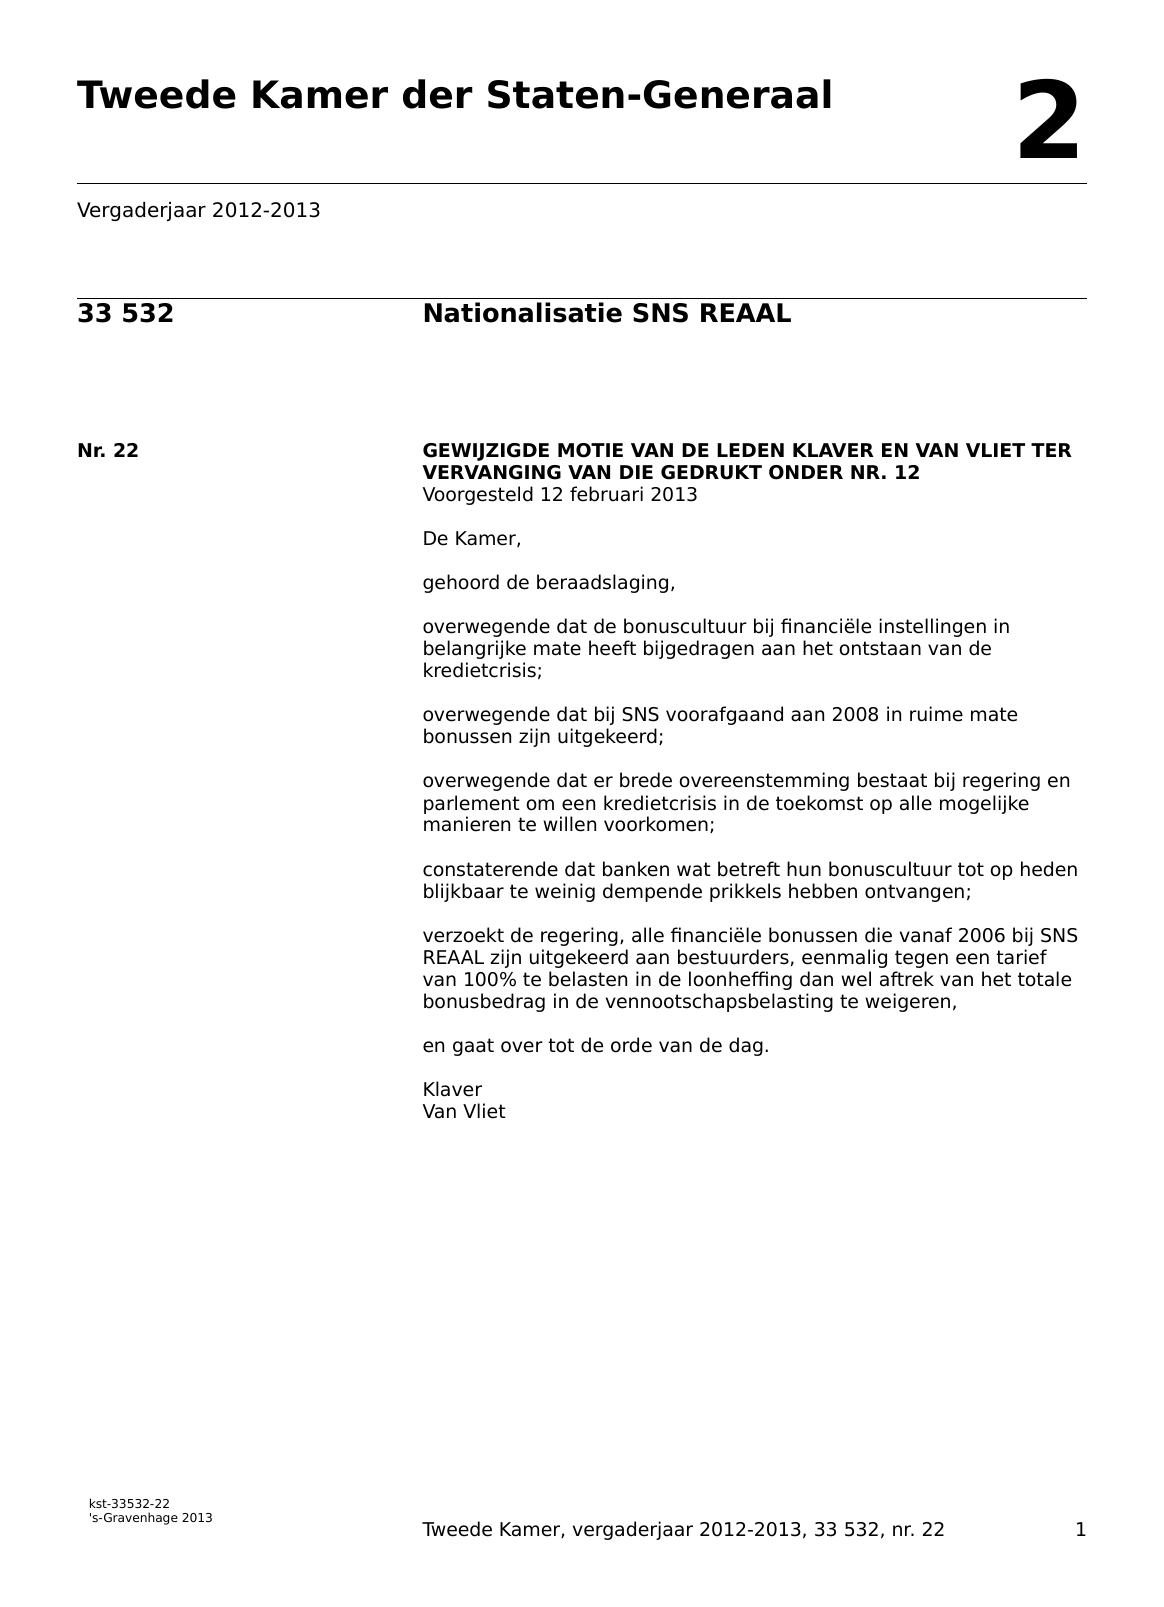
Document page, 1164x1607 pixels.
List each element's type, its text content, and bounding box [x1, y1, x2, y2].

text overwegende dat de bonuscultuur bij financiële instellingen in belangrijke mate heeft bijgedragen aan het ontstaan van de kredietcrisis; [422, 616, 1087, 682]
text 's-Gravenhage 2013 [88, 1511, 323, 1525]
subtitle 33 532 Nationalisatie SNS REAAL [77, 299, 1087, 329]
text gehoord de beraadslaging, [422, 572, 1087, 594]
table_header 2 [886, 59, 1087, 183]
text constaterende dat banken wat betreft hun bonuscultuur tot op heden blijkbaar te weinig dempende prikkels hebben ontvangen; [422, 858, 1087, 902]
text De Kamer, [422, 528, 1087, 550]
text overwegende dat er brede overeenstemming bestaat bij regering en parlement om een kredietcrisis in de toekomst op alle mogelijke manieren te willen voorkomen; [422, 770, 1087, 836]
table_header Tweede Kamer der Staten-Generaal [77, 59, 886, 183]
text en gaat over tot de orde van de dag. [422, 1035, 1087, 1057]
subtitle Nr. 22 GEWIJZIGDE MOTIE VAN DE LEDEN KLAVER EN VAN VLIET TER VERVANGING VAN DIE GEDRUKT ONDER NR. 12 [77, 440, 1087, 484]
text overwegende dat bij SNS voorafgaand aan 2008 in ruime mate bonussen zijn uitgekeerd; [422, 704, 1087, 748]
text Voorgesteld 12 februari 2013 [422, 484, 1087, 506]
text Van Vliet [422, 1101, 1087, 1123]
text Klaver [422, 1079, 1087, 1101]
text kst-33532-22 [88, 1497, 323, 1511]
table_cell Vergaderjaar 2012-2013 [77, 184, 1087, 298]
text verzoekt de regering, alle financiële bonussen die vanaf 2006 bij SNS REAAL zijn uitgekeerd aan bestuurders, eenmalig tegen een tarief van 100% te belasten in de loonheffing dan wel aftrek van het totale bonusbedrag in de vennootschapsbelasting te weigeren, [422, 925, 1087, 1013]
